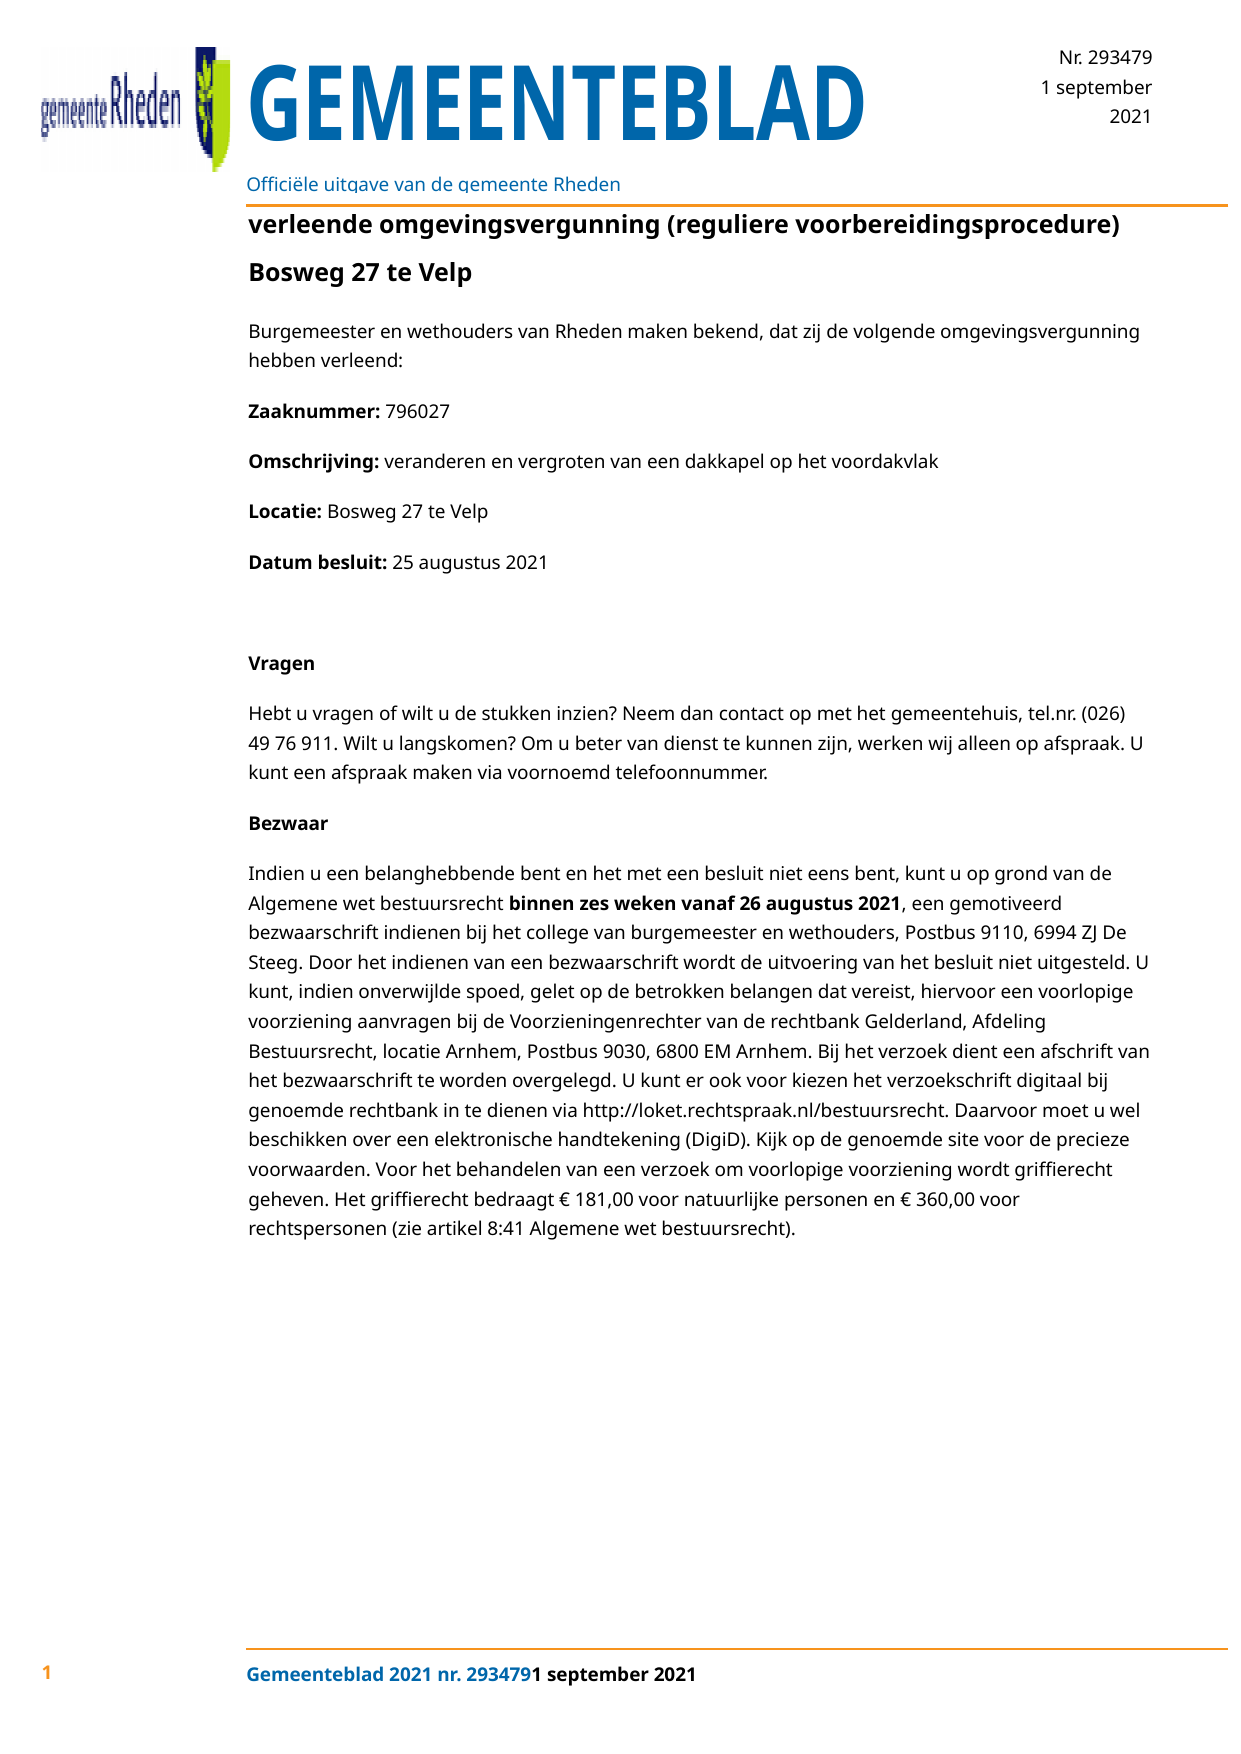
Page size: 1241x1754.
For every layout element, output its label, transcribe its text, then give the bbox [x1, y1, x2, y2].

text Indien u een belanghebbende bent en het met een besluit niet eens bent, kunt u op grond van de Algemene wet bestuursrecht binnen zes weken vanaf 26 augustus 2021, een gemotiveerd bezwaarschrift indienen bij het college van burgemeester en wethouders, Postbus 9110, 6994 ZJ De Steeg. Door het indienen van een bezwaarschrift wordt de uitvoering van het besluit niet uitgesteld. U kunt, indien onverwijlde spoed, gelet op de betrokken belangen dat vereist, hiervoor een voorlopige voorziening aanvragen bij de Voorzieningenrechter van de rechtbank Gelderland, Afdeling Bestuursrecht, locatie Arnhem, Postbus 9030, 6800 EM Arnhem. Bij het verzoek dient een afschrift van het bezwaarschrift te worden overgelegd. U kunt er ook voor kiezen het verzoekschrift digitaal bij genoemde rechtbank in te dienen via http://loket.rechtspraak.nl/bestuursrecht. Daarvoor moet u wel beschikken over een elektronische handtekening (DigiD). Kijk op de genoemde site voor de precieze voorwaarden. Voor het behandelen van een verzoek om voorlopige voorziening wordt griffierecht geheven. Het griffierecht bedraagt € 181,00 voor natuurlijke personen en € 360,00 voor rechtspersonen (zie artikel 8:41 Algemene wet bestuursrecht). [248, 860, 1152, 1241]
text Bezwaar [248, 810, 1152, 836]
text verleende omgevingsvergunning (reguliere voorbereidingsprocedure) Bosweg 27 te Velp [248, 207, 1152, 288]
text Zaaknummer: 796027 [248, 398, 1152, 424]
text Datum besluit: 25 augustus 2021 [248, 549, 1152, 575]
text Hebt u vragen of wilt u de stukken inzien? Neem dan contact op met het gemeentehuis, tel.nr. (026) 49 76 911. Wilt u langskomen? Om u beter van dienst te kunnen zijn, werken wij alleen op afspraak. U kunt een afspraak maken via voornoemd telefoonnummer. [248, 700, 1152, 785]
text Omschrijving: veranderen en vergroten van een dakkapel op het voordakvlak [248, 448, 1152, 474]
text Vragen [248, 650, 1152, 676]
picture [41, 47, 231, 172]
text Burgemeester en wethouders van Rheden maken bekend, dat zij de volgende omgevingsvergunning hebben verleend: [248, 318, 1152, 373]
text Locatie: Bosweg 27 te Velp [248, 499, 1152, 524]
